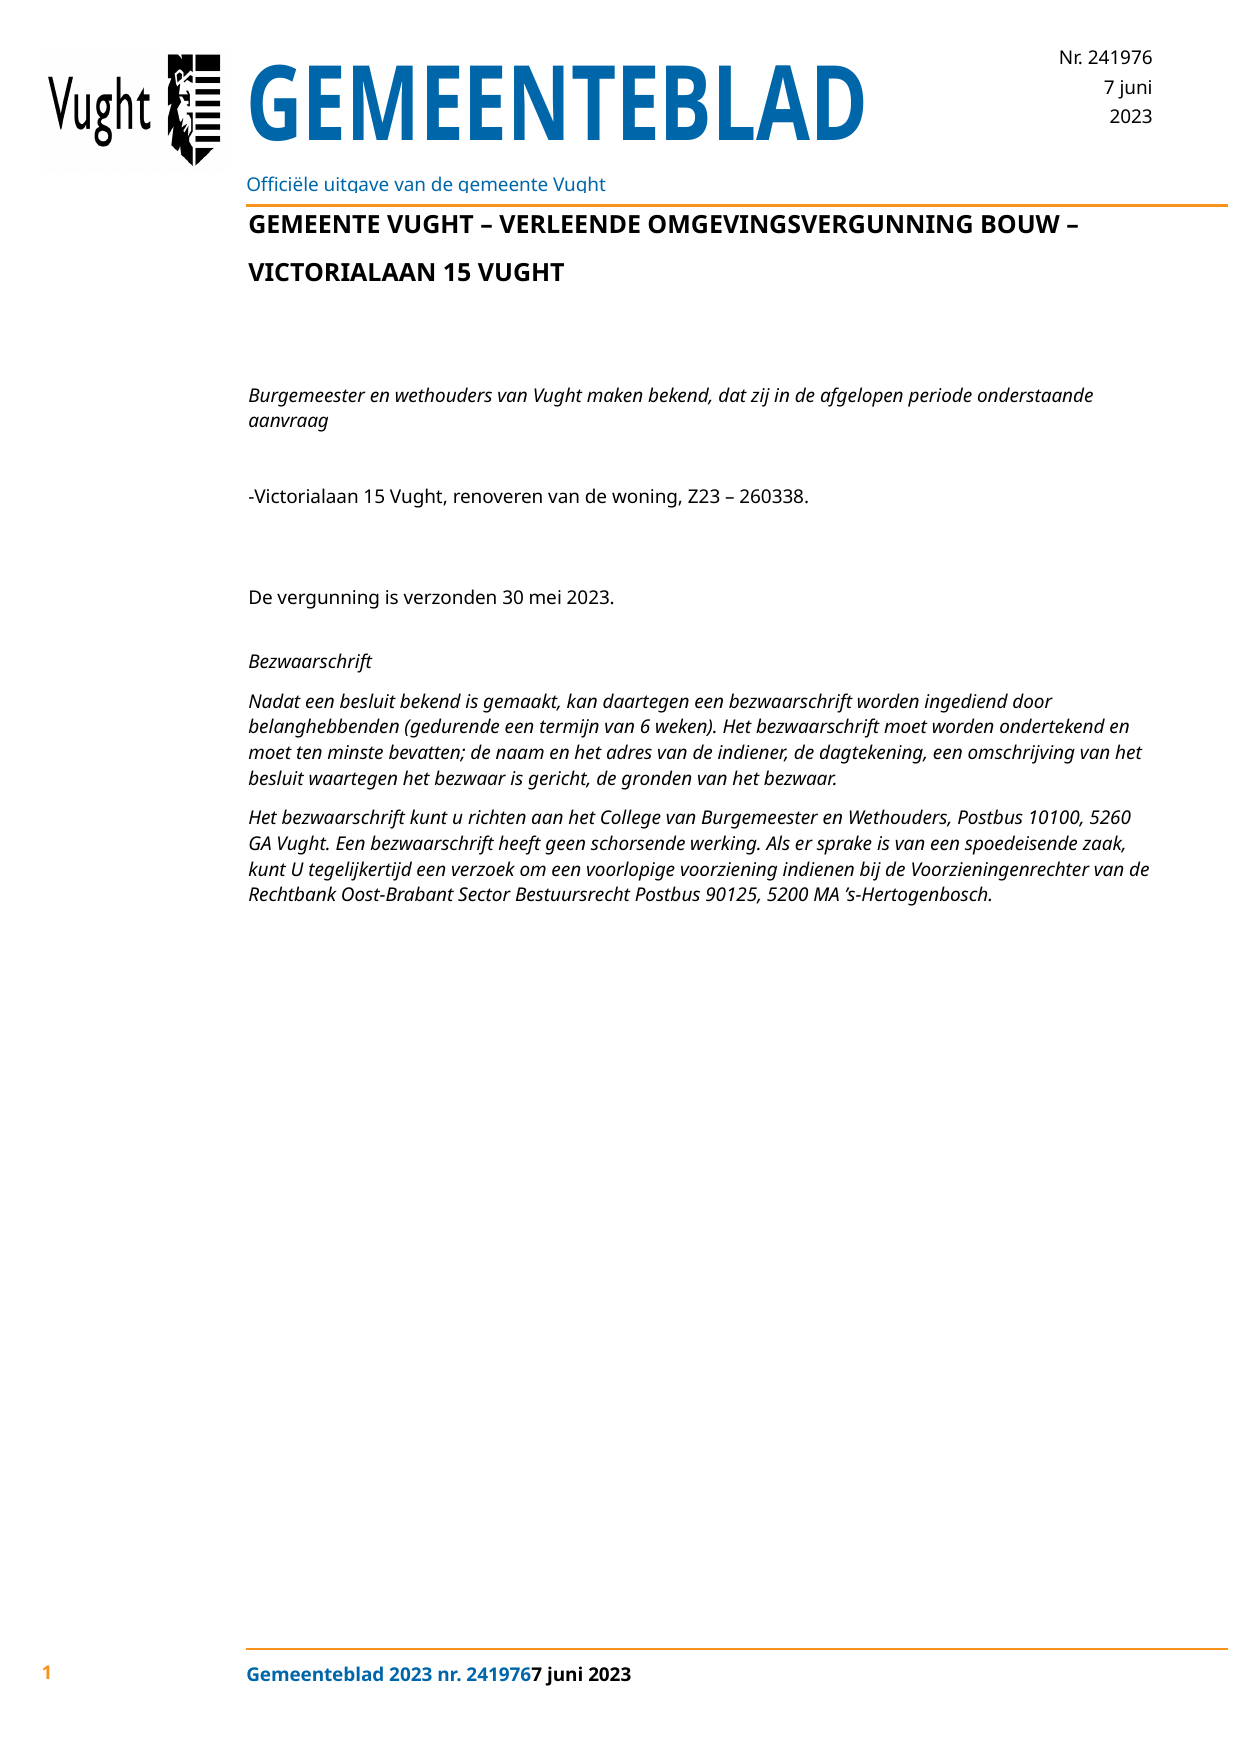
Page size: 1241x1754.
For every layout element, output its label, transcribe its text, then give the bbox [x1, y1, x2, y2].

text Nadat een besluit bekend is gemaakt, kan daartegen een bezwaarschrift worden ingediend door belanghebbenden (gedurende een termijn van 6 weken). Het bezwaarschrift moet worden ondertekend en moet ten minste bevatten; de naam en het adres van de indiener, de dagtekening, een omschrijving van het besluit waartegen het bezwaar is gericht, de gronden van het bezwaar. [248, 688, 1152, 791]
text -Victorialaan 15 Vught, renoveren van de woning, Z23 – 260338. [248, 484, 1152, 509]
text Bezwaarschrift [248, 648, 1152, 674]
text De vergunning is verzonden 30 mei 2023. [248, 584, 1152, 610]
picture [41, 47, 231, 172]
text GEMEENTE VUGHT – VERLEENDE OMGEVINGSVERGUNNING BOUW – VICTORIALAAN 15 VUGHT [248, 207, 1152, 288]
text Burgemeester en wethouders van Vught maken bekend, dat zij in de afgelopen periode onderstaande aanvraag [248, 382, 1152, 433]
text Het bezwaarschrift kunt u richten aan het College van Burgemeester en Wethouders, Postbus 10100, 5260 GA Vught. Een bezwaarschrift heeft geen schorsende werking. Als er sprake is van een spoedeisende zaak, kunt U tegelijkertijd een verzoek om een voorlopige voorziening indienen bij de Voorzieningenrechter van de Rechtbank Oost-Brabant Sector Bestuursrecht Postbus 90125, 5200 MA ’s-Hertogenbosch. [248, 804, 1152, 907]
